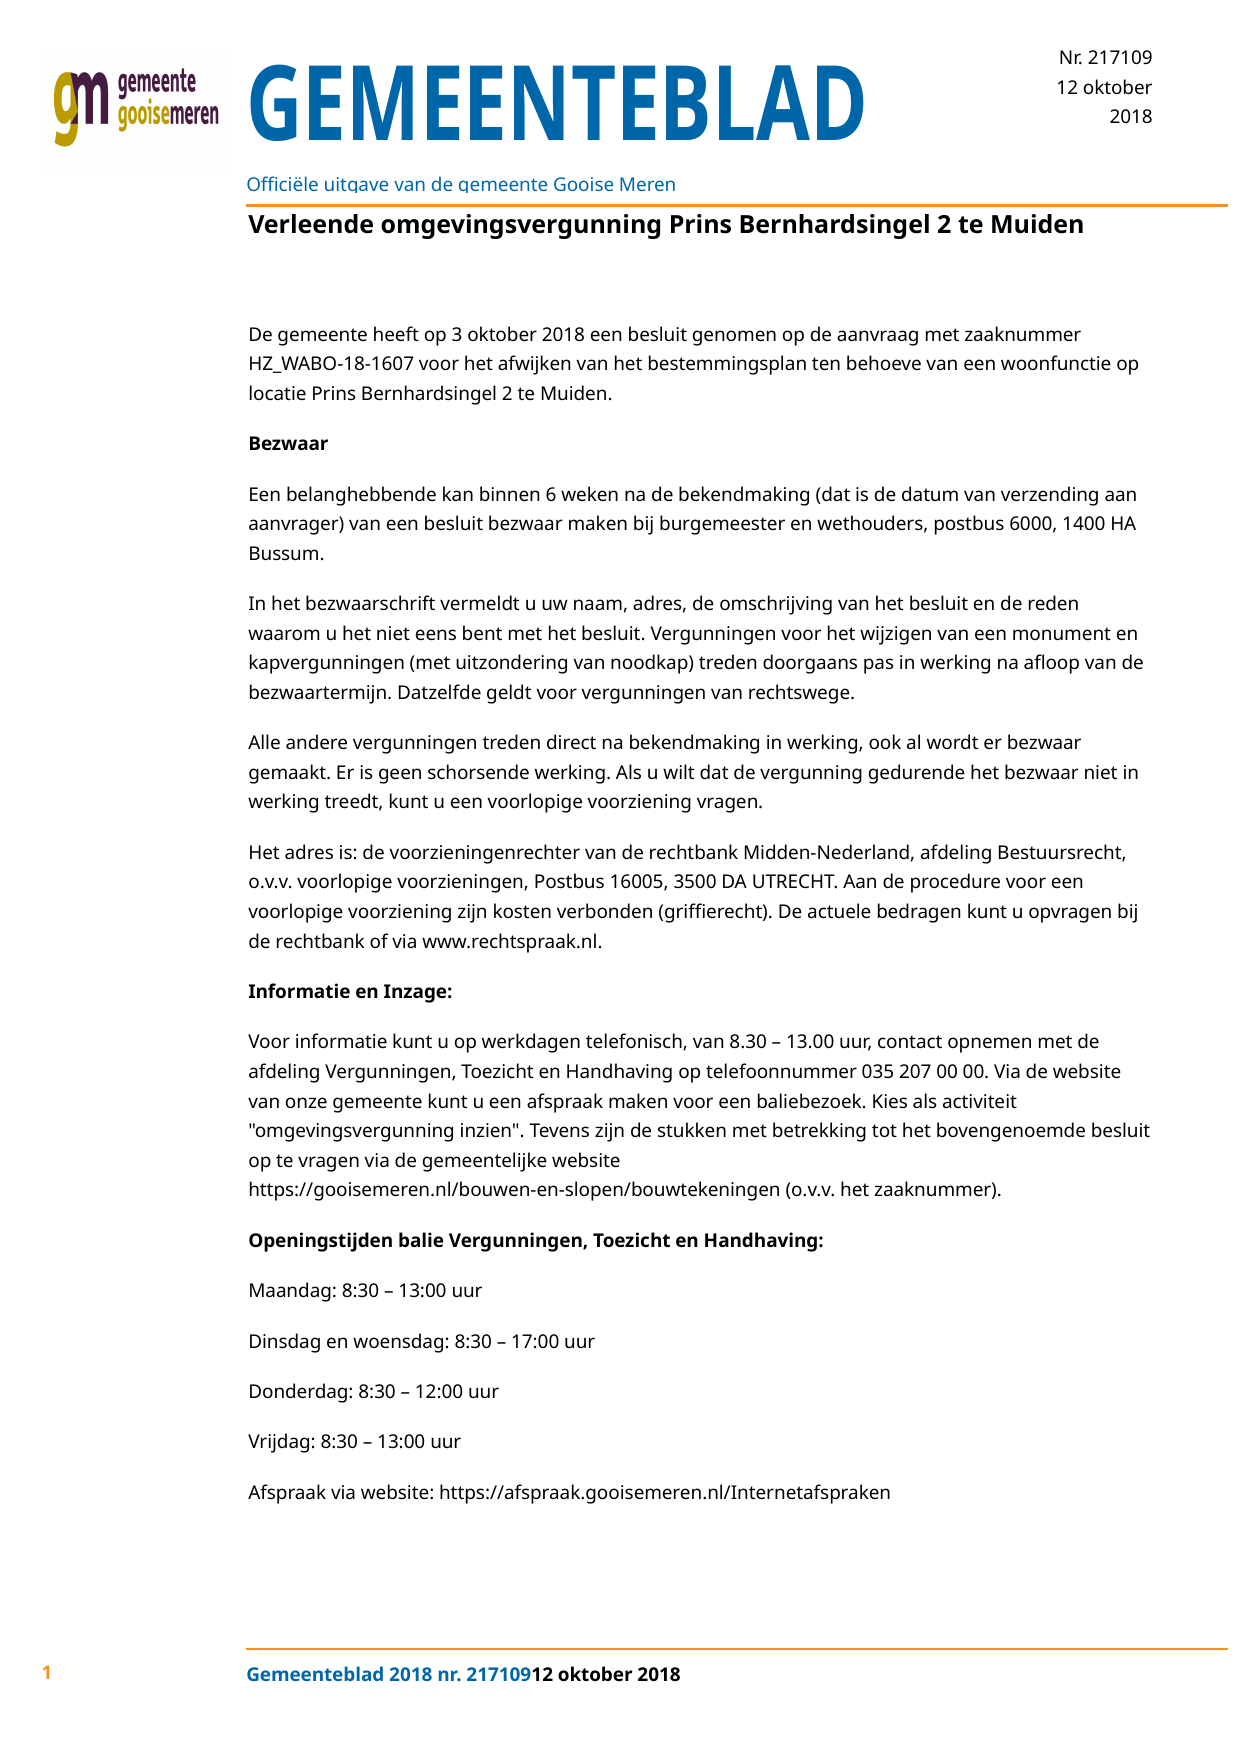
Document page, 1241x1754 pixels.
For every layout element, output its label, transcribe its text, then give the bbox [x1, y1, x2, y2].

text Alle andere vergunningen treden direct na bekendmaking in werking, ook al wordt er bezwaar gemaakt. Er is geen schorsende werking. Als u wilt dat de vergunning gedurende het bezwaar niet in werking treedt, kunt u een voorlopige voorziening vragen. [248, 729, 1152, 814]
text Informatie en Inzage: [248, 978, 1152, 1004]
text Het adres is: de voorzieningenrechter van de rechtbank Midden-Nederland, afdeling Bestuursrecht, o.v.v. voorlopige voorzieningen, Postbus 16005, 3500 DA UTRECHT. Aan de procedure voor een voorlopige voorziening zijn kosten verbonden (griffierecht). De actuele bedragen kunt u opvragen bij de rechtbank of via www.rechtspraak.nl. [248, 839, 1152, 953]
text Dinsdag en woensdag: 8:30 – 17:00 uur [248, 1328, 1152, 1353]
text Donderdag: 8:30 – 12:00 uur [248, 1378, 1152, 1404]
text De gemeente heeft op 3 oktober 2018 een besluit genomen op de aanvraag met zaaknummer HZ_WABO-18-1607 voor het afwijken van het bestemmingsplan ten behoeve van een woonfunctie op locatie Prins Bernhardsingel 2 te Muiden. [248, 321, 1152, 406]
text Openingstijden balie Vergunningen, Toezicht en Handhaving: [248, 1227, 1152, 1253]
text Bezwaar [248, 430, 1152, 456]
text Afspraak via website: https://afspraak.gooisemeren.nl/Internetafspraken [248, 1479, 1152, 1505]
text Maandag: 8:30 – 13:00 uur [248, 1277, 1152, 1303]
text Een belanghebbende kan binnen 6 weken na de bekendmaking (dat is de datum van verzending aan aanvrager) van een besluit bezwaar maken bij burgemeester en wethouders, postbus 6000, 1400 HA Bussum. [248, 481, 1152, 566]
text In het bezwaarschrift vermeldt u uw naam, adres, de omschrijving van het besluit en de reden waarom u het niet eens bent met het besluit. Vergunningen voor het wijzigen van een monument en kapvergunningen (met uitzondering van noodkap) treden doorgaans pas in werking na afloop van de bezwaartermijn. Datzelfde geldt voor vergunningen van rechtswege. [248, 590, 1152, 705]
text Voor informatie kunt u op werkdagen telefonisch, van 8.30 – 13.00 uur, contact opnemen met de afdeling Vergunningen, Toezicht en Handhaving op telefoonnummer 035 207 00 00. Via de website van onze gemeente kunt u een afspraak maken voor een baliebezoek. Kies als activiteit "omgevingsvergunning inzien". Tevens zijn de stukken met betrekking tot het bovengenoemde besluit op te vragen via de gemeentelijke website https://gooisemeren.nl/bouwen-en-slopen/bouwtekeningen (o.v.v. het zaaknummer). [248, 1029, 1152, 1202]
text Verleende omgevingsvergunning Prins Bernhardsingel 2 te Muiden [248, 207, 1152, 241]
text Vrijdag: 8:30 – 13:00 uur [248, 1429, 1152, 1454]
picture [41, 47, 231, 172]
